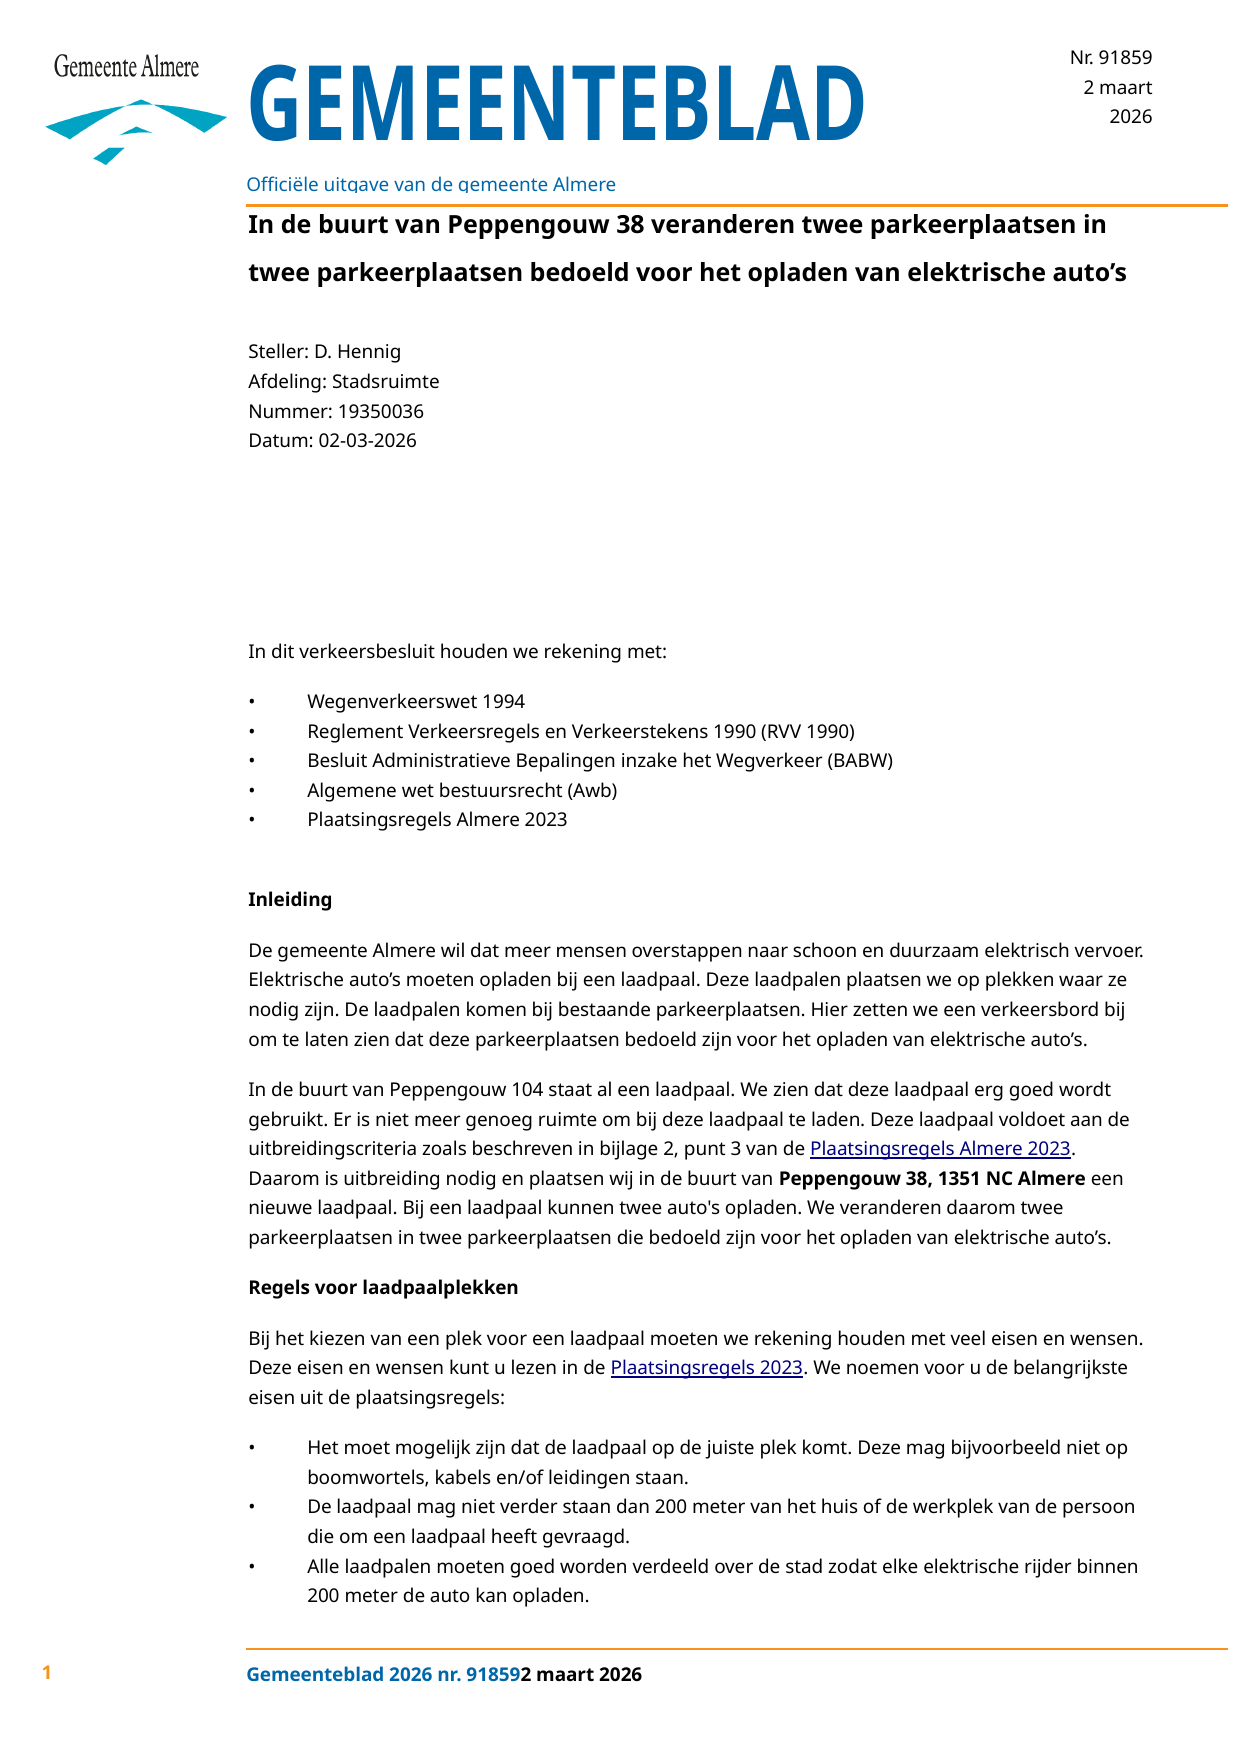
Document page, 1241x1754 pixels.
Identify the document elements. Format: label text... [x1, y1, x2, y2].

list Het moet mogelijk zijn dat de laadpaal op de juiste plek komt. Deze mag bijvoorbeeld niet op boomwortels, kabels en/of leidingen staan. [248, 1434, 1152, 1490]
text Afdeling: Stadsruimte [248, 368, 1152, 394]
list Besluit Administratieve Bepalingen inzake het Wegverkeer (BABW) [248, 747, 1152, 773]
text In de buurt van Peppengouw 104 staat al een laadpaal. We zien dat deze laadpaal erg goed wordt gebruikt. Er is niet meer genoeg ruimte om bij deze laadpaal te laden. Deze laadpaal voldoet aan de uitbreidingscriteria zoals beschreven in bijlage 2, punt 3 van de Plaatsingsregels Almere 2023. Daarom is uitbreiding nodig en plaatsen wij in de buurt van Peppengouw 38, 1351 NC Almere een nieuwe laadpaal. Bij een laadpaal kunnen twee auto's opladen. We veranderen daarom twee parkeerplaatsen in twee parkeerplaatsen die bedoeld zijn voor het opladen van elektrische auto’s. [248, 1076, 1152, 1250]
text De gemeente Almere wil dat meer mensen overstappen naar schoon en duurzaam elektrisch vervoer. Elektrische auto’s moeten opladen bij een laadpaal. Deze laadpalen plaatsen we op plekken waar ze nodig zijn. De laadpalen komen bij bestaande parkeerplaatsen. Hier zetten we een verkeersbord bij om te laten zien dat deze parkeerplaatsen bedoeld zijn voor het opladen van elektrische auto’s. [248, 937, 1152, 1051]
text Nummer: 19350036 [248, 398, 1152, 423]
picture [41, 47, 231, 172]
text In dit verkeersbesluit houden we rekening met: [248, 638, 1152, 663]
text In de buurt van Peppengouw 38 veranderen twee parkeerplaatsen in twee parkeerplaatsen bedoeld voor het opladen van elektrische auto’s [248, 207, 1152, 288]
text Datum: 02-03-2026 [248, 427, 1152, 453]
text Bij het kiezen van een plek voor een laadpaal moeten we rekening houden met veel eisen en wensen. Deze eisen en wensen kunt u lezen in de Plaatsingsregels 2023. We noemen voor u de belangrijkste eisen uit de plaatsingsregels: [248, 1325, 1152, 1410]
list Wegenverkeerswet 1994 [248, 688, 1152, 714]
list De laadpaal mag niet verder staan dan 200 meter van het huis of de werkplek van de persoon die om een laadpaal heeft gevraagd. [248, 1494, 1152, 1549]
text Regels voor laadpaalplekken [248, 1274, 1152, 1300]
text Inleiding [248, 887, 1152, 912]
list Algemene wet bestuursrecht (Awb) [248, 777, 1152, 803]
list Alle laadpalen moeten goed worden verdeeld over de stad zodat elke elektrische rijder binnen 200 meter de auto kan opladen. [248, 1553, 1152, 1608]
text Steller: D. Hennig [248, 339, 1152, 364]
list Plaatsingsregels Almere 2023 [248, 807, 1152, 832]
list Reglement Verkeersregels en Verkeerstekens 1990 (RVV 1990) [248, 718, 1152, 743]
